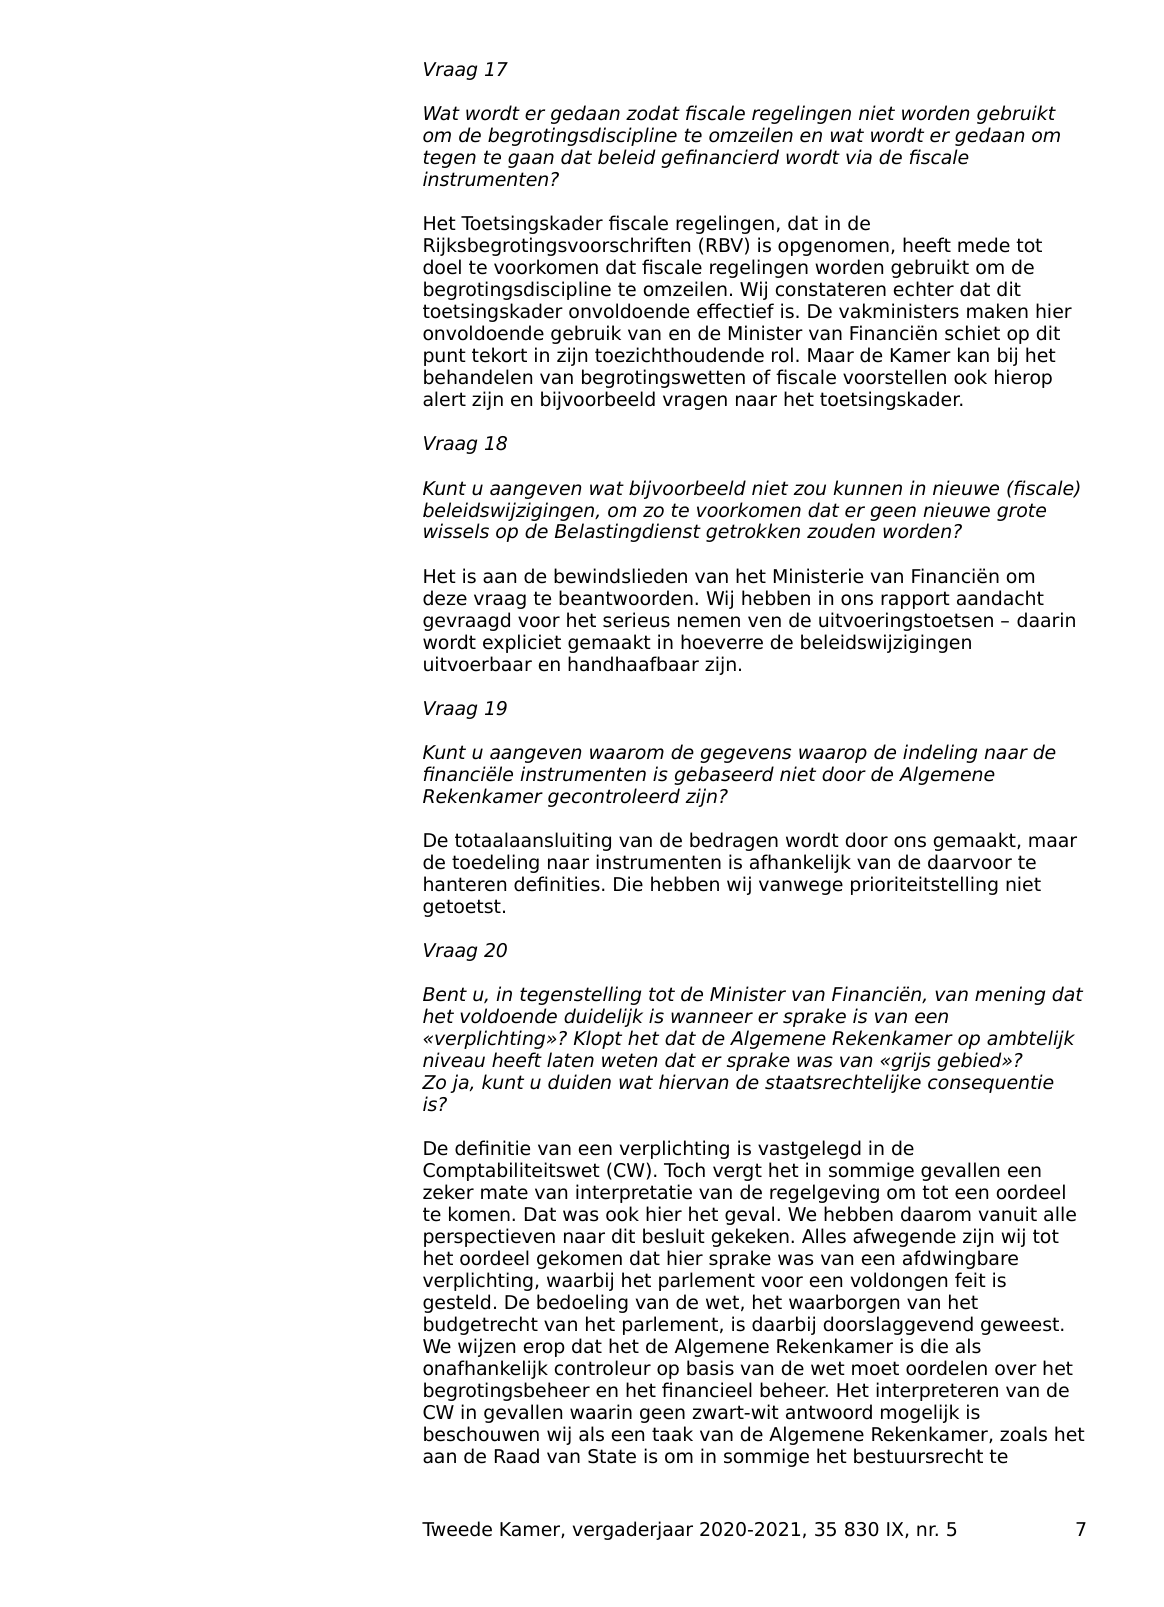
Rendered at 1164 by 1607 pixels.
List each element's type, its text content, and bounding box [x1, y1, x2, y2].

subtitle Vraag 18 [422, 433, 1087, 455]
text De definitie van een verplichting is vastgelegd in de Comptabiliteitswet (CW). Toch vergt het in sommige gevallen een zeker mate van interpretatie van de regelgeving om tot een oordeel te komen. Dat was ook hier het geval. We hebben daarom vanuit alle perspectieven naar dit besluit gekeken. Alles afwegende zijn wij tot het oordeel gekomen dat hier sprake was van een afdwingbare verplichting, waarbij het parlement voor een voldongen feit is gesteld. De bedoeling van de wet, het waarborgen van het budgetrecht van het parlement, is daarbij doorslaggevend geweest. We wijzen erop dat het de Algemene Rekenkamer is die als onafhankelijk controleur op basis van de wet moet oordelen over het begrotingsbeheer en het financieel beheer. Het interpreteren van de CW in gevallen waarin geen zwart-wit antwoord mogelijk is beschouwen wij als een taak van de Algemene Rekenkamer, zoals het aan de Raad van State is om in sommige het bestuursrecht te [422, 1138, 1087, 1468]
subtitle Vraag 17 [422, 59, 1087, 81]
text Zo ja, kunt u duiden wat hiervan de staatsrechtelijke consequentie is? [422, 1072, 1087, 1116]
text Kunt u aangeven wat bijvoorbeeld niet zou kunnen in nieuwe (fiscale) beleidswijzigingen, om zo te voorkomen dat er geen nieuwe grote wissels op de Belastingdienst getrokken zouden worden? [422, 477, 1087, 543]
text Bent u, in tegenstelling tot de Minister van Financiën, van mening dat het voldoende duidelijk is wanneer er sprake is van een «verplichting»? Klopt het dat de Algemene Rekenkamer op ambtelijk niveau heeft laten weten dat er sprake was van «grijs gebied»? [422, 984, 1087, 1072]
subtitle Vraag 20 [422, 940, 1087, 962]
text Wat wordt er gedaan zodat fiscale regelingen niet worden gebruikt om de begrotingsdiscipline te omzeilen en wat wordt er gedaan om tegen te gaan dat beleid gefinancierd wordt via de fiscale instrumenten? [422, 103, 1087, 191]
text De totaalaansluiting van de bedragen wordt door ons gemaakt, maar de toedeling naar instrumenten is afhankelijk van de daarvoor te hanteren definities. Die hebben wij vanwege prioriteitstelling niet getoetst. [422, 830, 1087, 918]
text Het is aan de bewindslieden van het Ministerie van Financiën om deze vraag te beantwoorden. Wij hebben in ons rapport aandacht gevraagd voor het serieus nemen ven de uitvoeringstoetsen – daarin wordt expliciet gemaakt in hoeverre de beleidswijzigingen uitvoerbaar en handhaafbaar zijn. [422, 566, 1087, 676]
subtitle Vraag 19 [422, 698, 1087, 720]
text Het Toetsingskader fiscale regelingen, dat in de Rijksbegrotingsvoorschriften (RBV) is opgenomen, heeft mede tot doel te voorkomen dat fiscale regelingen worden gebruikt om de begrotingsdiscipline te omzeilen. Wij constateren echter dat dit toetsingskader onvoldoende effectief is. De vakministers maken hier onvoldoende gebruik van en de Minister van Financiën schiet op dit punt tekort in zijn toezichthoudende rol. Maar de Kamer kan bij het behandelen van begrotingswetten of fiscale voorstellen ook hierop alert zijn en bijvoorbeeld vragen naar het toetsingskader. [422, 213, 1087, 411]
text Kunt u aangeven waarom de gegevens waarop de indeling naar de financiële instrumenten is gebaseerd niet door de Algemene Rekenkamer gecontroleerd zijn? [422, 742, 1087, 808]
